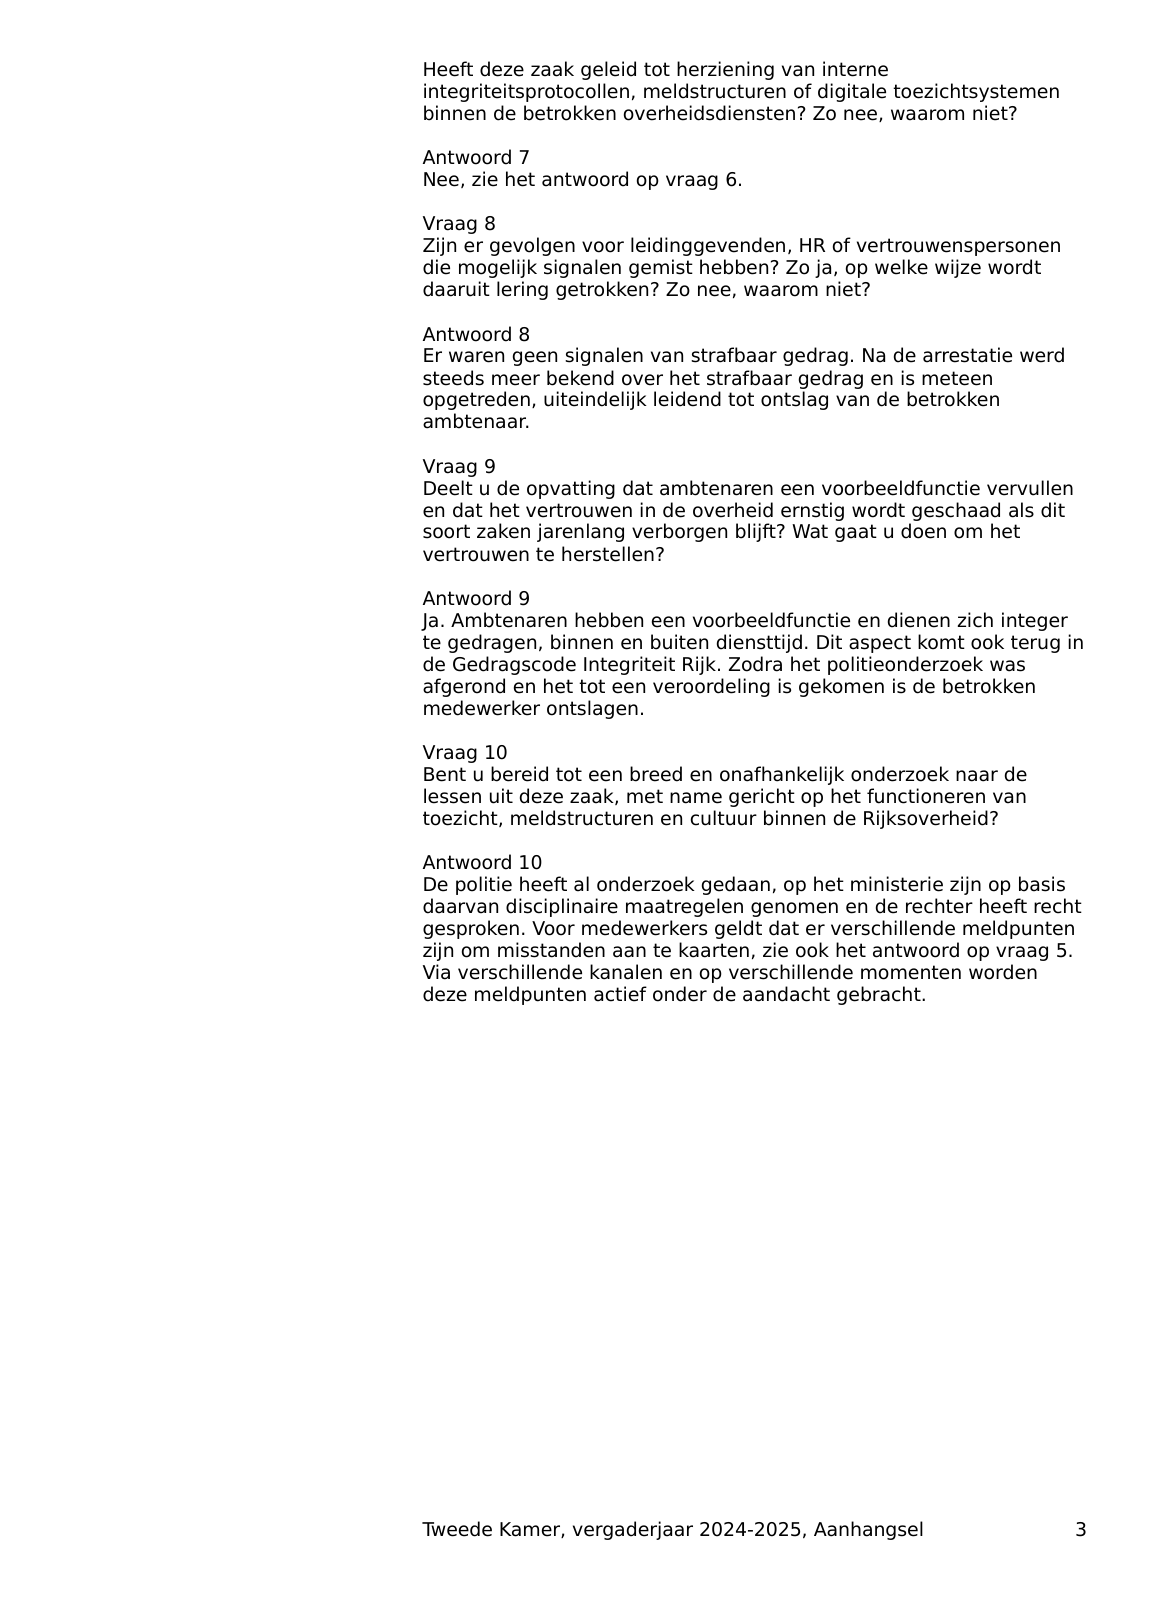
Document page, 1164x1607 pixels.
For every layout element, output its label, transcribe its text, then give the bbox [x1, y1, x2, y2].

text Antwoord 10 [422, 852, 1087, 874]
text Vraag 9 [422, 456, 1087, 477]
text Antwoord 7 [422, 147, 1087, 169]
text De politie heeft al onderzoek gedaan, op het ministerie zijn op basis daarvan disciplinaire maatregelen genomen en de rechter heeft recht gesproken. Voor medewerkers geldt dat er verschillende meldpunten zijn om misstanden aan te kaarten, zie ook het antwoord op vraag 5. [422, 874, 1087, 962]
text Antwoord 9 [422, 588, 1087, 609]
text Er waren geen signalen van strafbaar gedrag. Na de arrestatie werd steeds meer bekend over het strafbaar gedrag en is meteen opgetreden, uiteindelijk leidend tot ontslag van de betrokken ambtenaar. [422, 345, 1087, 433]
text Via verschillende kanalen en op verschillende momenten worden deze meldpunten actief onder de aandacht gebracht. [422, 962, 1087, 1006]
text Nee, zie het antwoord op vraag 6. [422, 169, 1087, 191]
text Deelt u de opvatting dat ambtenaren een voorbeeldfunctie vervullen en dat het vertrouwen in de overheid ernstig wordt geschaad als dit soort zaken jarenlang verborgen blijft? Wat gaat u doen om het vertrouwen te herstellen? [422, 477, 1087, 565]
text Heeft deze zaak geleid tot herziening van interne integriteitsprotocollen, meldstructuren of digitale toezichtsystemen binnen de betrokken overheidsdiensten? Zo nee, waarom niet? [422, 59, 1087, 125]
text Vraag 10 [422, 742, 1087, 764]
text Ja. Ambtenaren hebben een voorbeeldfunctie en dienen zich integer te gedragen, binnen en buiten diensttijd. Dit aspect komt ook terug in de Gedragscode Integriteit Rijk. Zodra het politieonderzoek was afgerond en het tot een veroordeling is gekomen is de betrokken medewerker ontslagen. [422, 609, 1087, 719]
text Zijn er gevolgen voor leidinggevenden, HR of vertrouwenspersonen die mogelijk signalen gemist hebben? Zo ja, op welke wijze wordt daaruit lering getrokken? Zo nee, waarom niet? [422, 235, 1087, 301]
text Antwoord 8 [422, 323, 1087, 345]
text Vraag 8 [422, 213, 1087, 235]
text Bent u bereid tot een breed en onafhankelijk onderzoek naar de lessen uit deze zaak, met name gericht op het functioneren van toezicht, meldstructuren en cultuur binnen de Rijksoverheid? [422, 764, 1087, 829]
